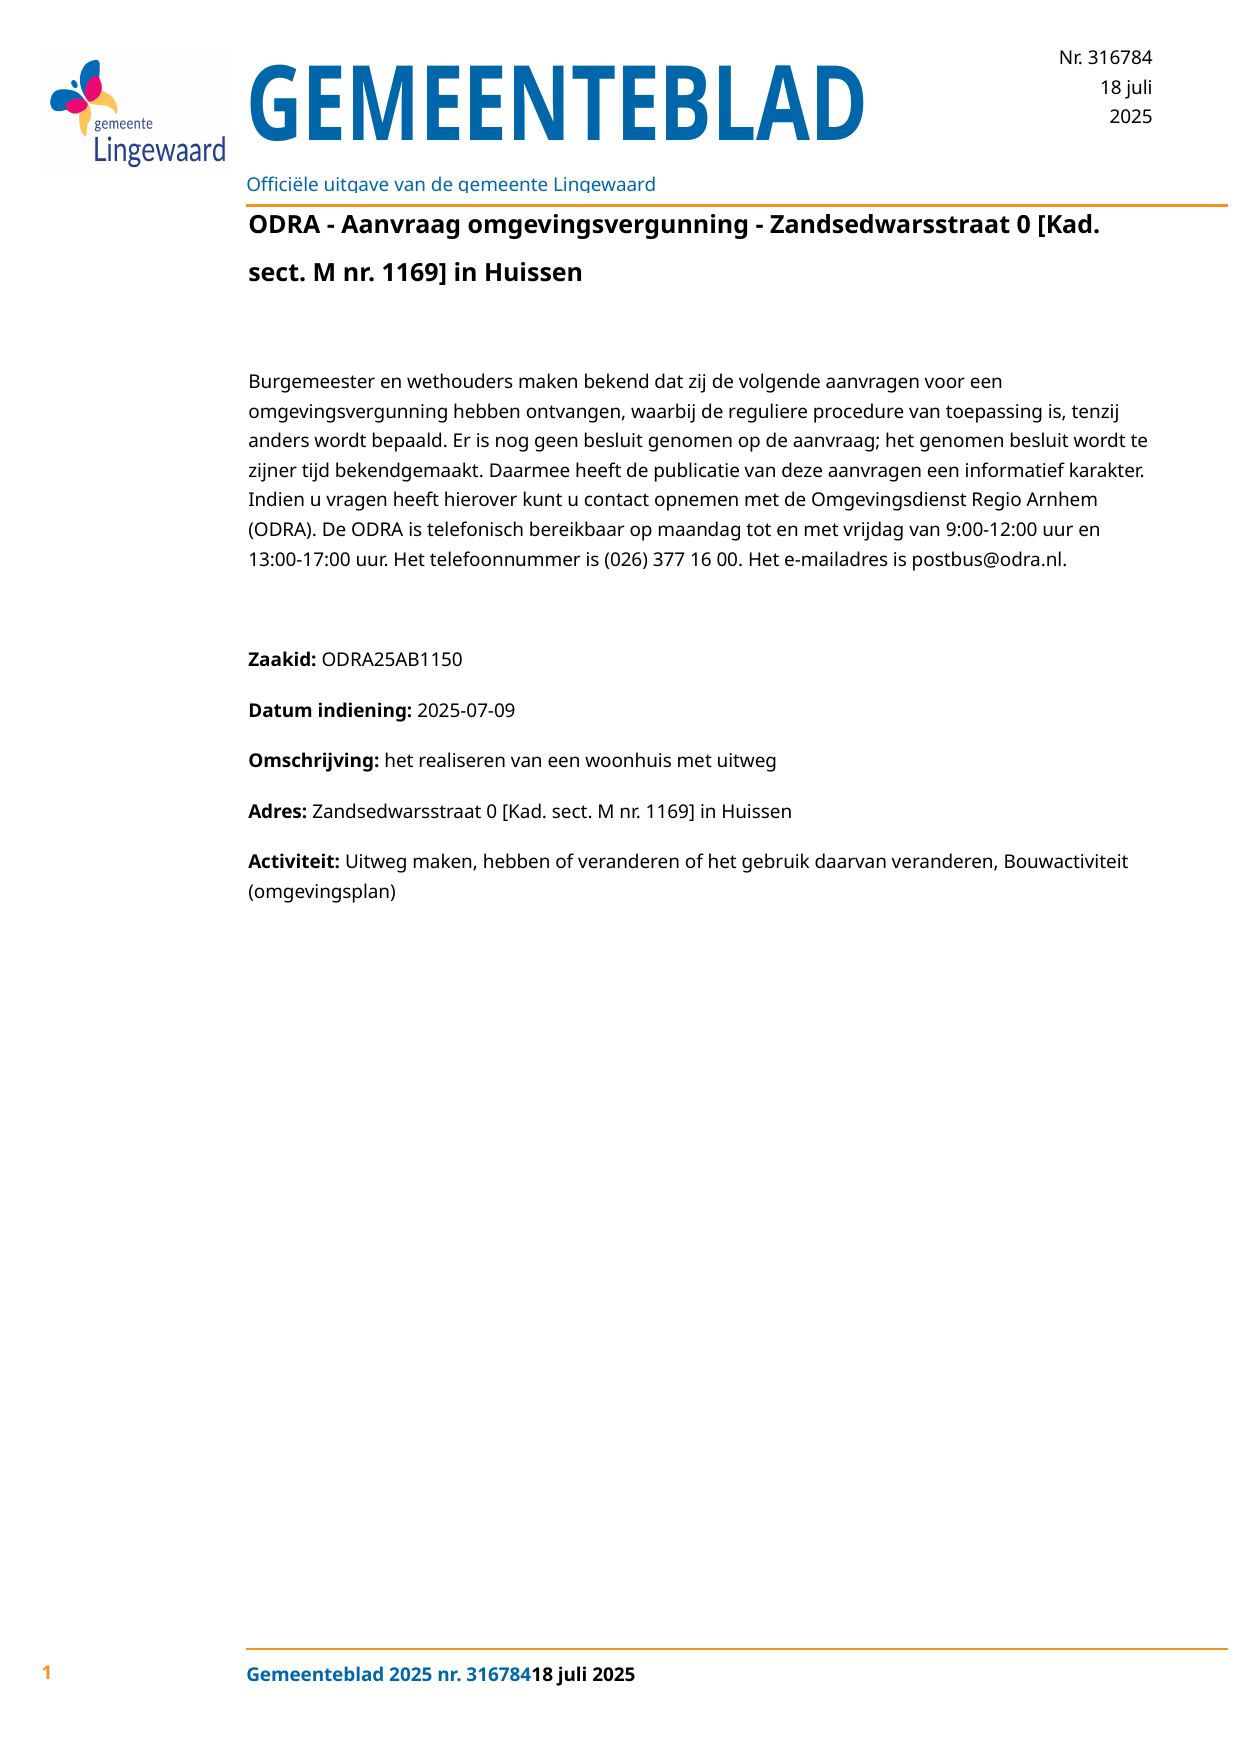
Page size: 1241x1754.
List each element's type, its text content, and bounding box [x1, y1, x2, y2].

text Burgemeester en wethouders maken bekend dat zij de volgende aanvragen voor een omgevingsvergunning hebben ontvangen, waarbij de reguliere procedure van toepassing is, tenzij anders wordt bepaald. Er is nog geen besluit genomen op de aanvraag; het genomen besluit wordt te zijner tijd bekendgemaakt. Daarmee heeft de publicatie van deze aanvragen een informatief karakter. Indien u vragen heeft hierover kunt u contact opnemen met de Omgevingsdienst Regio Arnhem (ODRA). De ODRA is telefonisch bereikbaar op maandag tot en met vrijdag van 9:00-12:00 uur en 13:00-17:00 uur. Het telefoonnummer is (026) 377 16 00. Het e-mailadres is postbus@odra.nl. [248, 368, 1152, 572]
text Activiteit: Uitweg maken, hebben of veranderen of het gebruik daarvan veranderen, Bouwactiviteit (omgevingsplan) [248, 848, 1152, 904]
text Omschrijving: het realiseren van een woonhuis met uitweg [248, 747, 1152, 773]
text Datum indiening: 2025-07-09 [248, 697, 1152, 723]
text Zaakid: ODRA25AB1150 [248, 647, 1152, 672]
text ODRA - Aanvraag omgevingsvergunning - Zandsedwarsstraat 0 [Kad. sect. M nr. 1169] in Huissen [248, 207, 1152, 288]
picture [41, 47, 231, 172]
text Adres: Zandsedwarsstraat 0 [Kad. sect. M nr. 1169] in Huissen [248, 798, 1152, 824]
